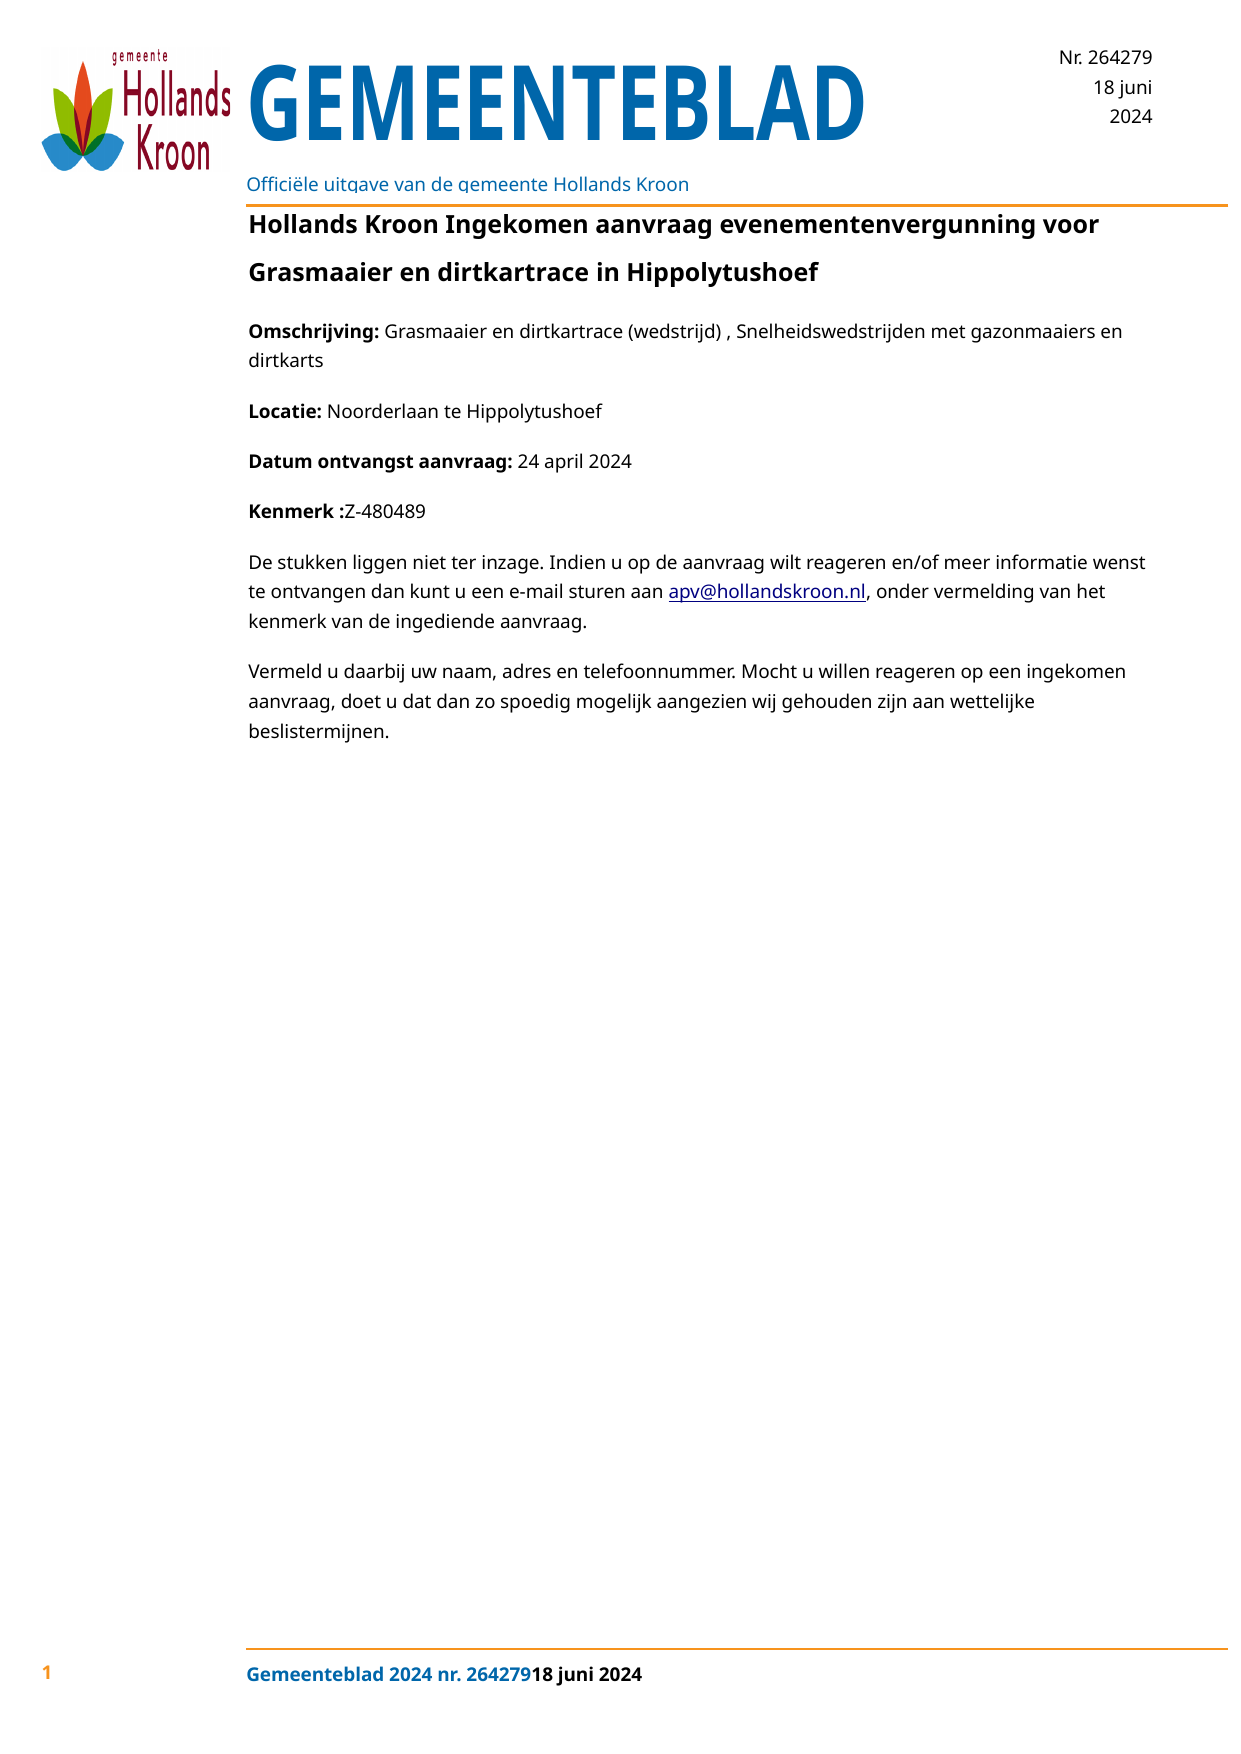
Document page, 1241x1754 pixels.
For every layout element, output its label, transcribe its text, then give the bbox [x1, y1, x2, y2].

text Kenmerk :Z-480489 [248, 499, 1152, 524]
text Omschrijving: Grasmaaier en dirtkartrace (wedstrijd) , Snelheidswedstrijden met gazonmaaiers en dirtkarts [248, 318, 1152, 373]
picture [41, 47, 231, 172]
text Datum ontvangst aanvraag: 24 april 2024 [248, 448, 1152, 474]
text Vermeld u daarbij uw naam, adres en telefoonnummer. Mocht u willen reageren op een ingekomen aanvraag, doet u dat dan zo spoedig mogelijk aangezien wij gehouden zijn aan wettelijke beslistermijnen. [248, 659, 1152, 744]
text Hollands Kroon Ingekomen aanvraag evenementenvergunning voor Grasmaaier en dirtkartrace in Hippolytushoef [248, 207, 1152, 288]
text Locatie: Noorderlaan te Hippolytushoef [248, 398, 1152, 424]
text De stukken liggen niet ter inzage. Indien u op de aanvraag wilt reageren en/of meer informatie wenst te ontvangen dan kunt u een e-mail sturen aan apv@hollandskroon.nl, onder vermelding van het kenmerk van de ingediende aanvraag. [248, 549, 1152, 634]
